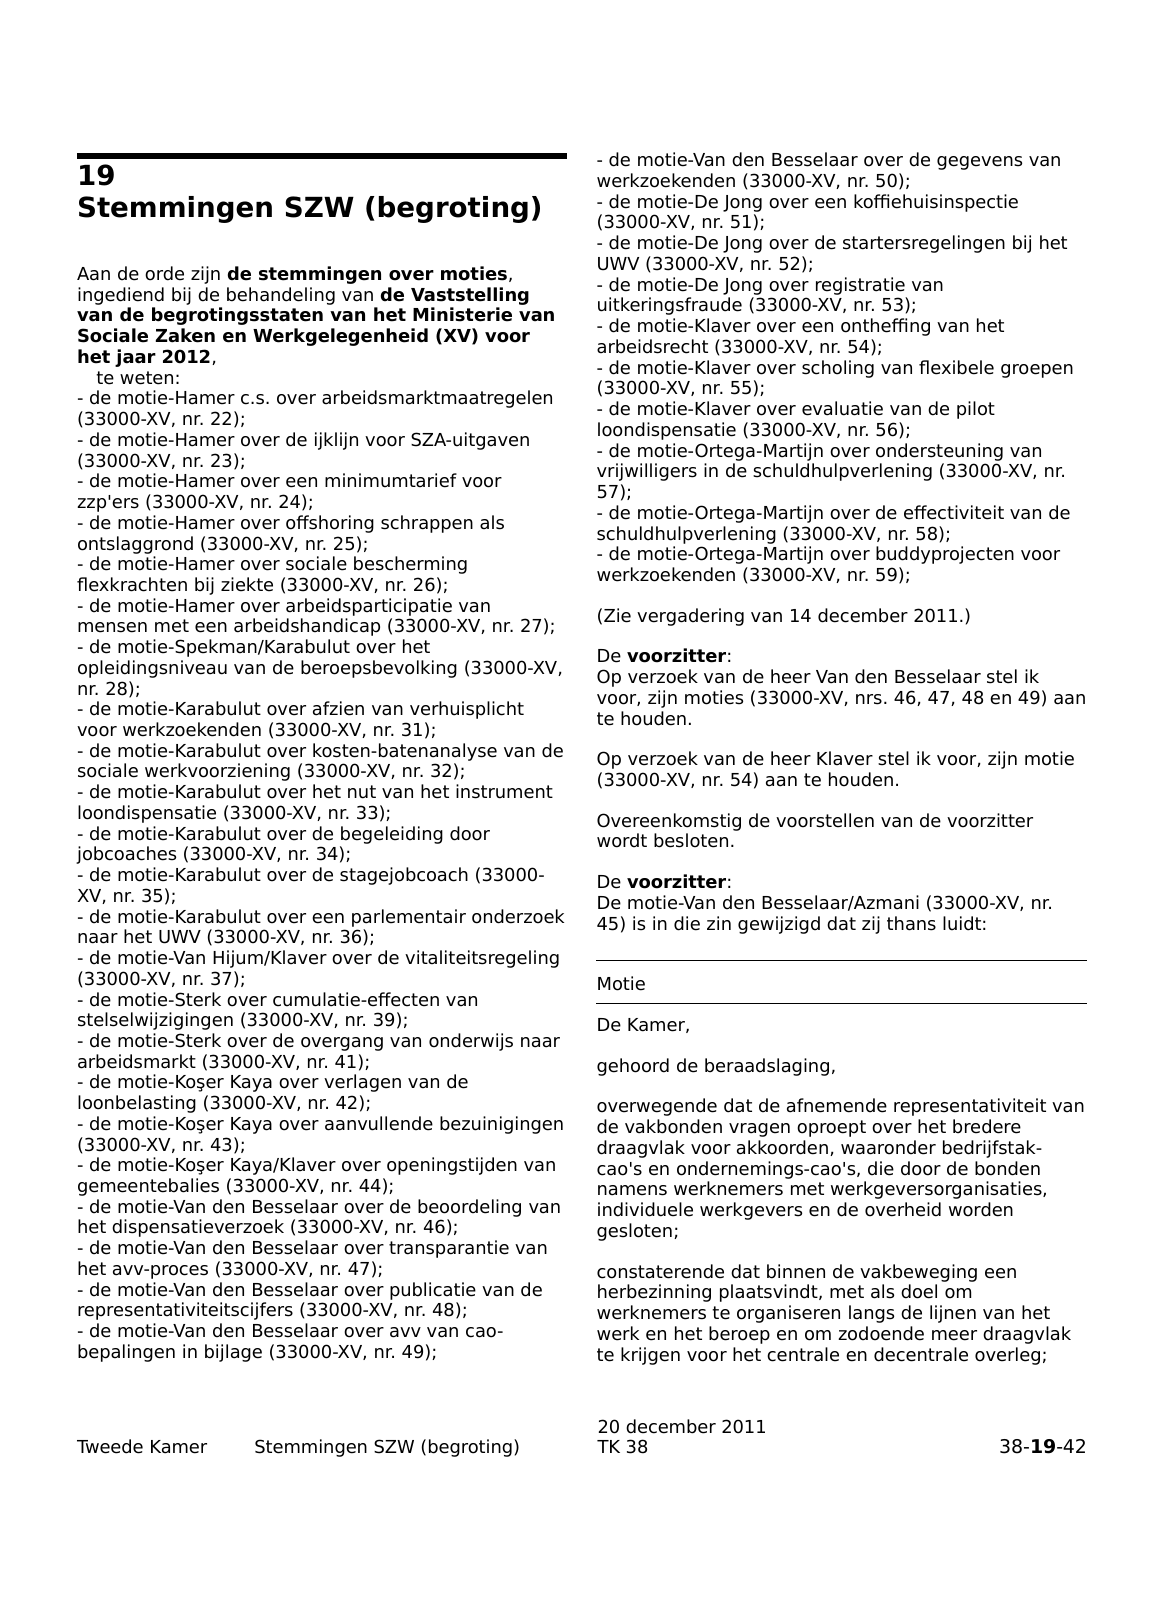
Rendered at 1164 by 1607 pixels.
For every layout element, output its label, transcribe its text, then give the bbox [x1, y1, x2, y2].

text Motie [596, 974, 1087, 995]
text (Zie vergadering van 14 december 2011.) [596, 606, 1087, 626]
text overwegende dat de afnemende representativiteit van de vakbonden vragen oproept over het bredere draagvlak voor akkoorden, waaronder bedrijfstak-cao's en ondernemings-cao's, die door de bonden namens werknemers met werkgeversorganisaties, individuele werkgevers en de overheid worden gesloten; [596, 1096, 1087, 1241]
text - de motie-Van den Besselaar over de beoordeling van het dispensatieverzoek (33000-XV, nr. 46); [77, 1197, 567, 1238]
text - de motie-Sterk over cumulatie-effecten van stelselwijzigingen (33000-XV, nr. 39); [77, 989, 567, 1031]
text - de motie-Klaver over scholing van flexibele groepen (33000-XV, nr. 55); [596, 357, 1087, 399]
text - de motie-Karabulut over het nut van het instrument loondispensatie (33000-XV, nr. 33); [77, 782, 567, 823]
text constaterende dat binnen de vakbeweging een herbezinning plaatsvindt, met als doel om werknemers te organiseren langs de lijnen van het werk en het beroep en om zodoende meer draagvlak te krijgen voor het centrale en decentrale overleg; [596, 1261, 1087, 1365]
title 19 Stemmingen SZW (begroting) [77, 159, 567, 224]
text - de motie-Karabulut over de begeleiding door jobcoaches (33000-XV, nr. 34); [77, 823, 567, 865]
text - de motie-De Jong over de startersregelingen bij het UWV (33000-XV, nr. 52); [596, 233, 1087, 274]
text - de motie-Karabulut over de stagejobcoach (33000-XV, nr. 35); [77, 865, 567, 906]
text - de motie-Van den Besselaar over publicatie van de representativiteitscijfers (33000-XV, nr. 48); [77, 1279, 567, 1321]
text Op verzoek van de heer Van den Besselaar stel ik voor, zijn moties (33000-XV, nrs. 46, 47, 48 en 49) aan te houden. [596, 667, 1087, 729]
text De voorzitter: [596, 646, 1087, 667]
text - de motie-Hamer c.s. over arbeidsmarktmaatregelen (33000-XV, nr. 22); [77, 388, 567, 430]
text De motie-Van den Besselaar/Azmani (33000-XV, nr. 45) is in die zin gewijzigd dat zij thans luidt: [596, 893, 1087, 934]
text - de motie-Van den Besselaar over de gegevens van werkzoekenden (33000-XV, nr. 50); [596, 150, 1087, 192]
text - de motie-Spekman/Karabulut over het opleidingsniveau van de beroepsbevolking (33000-XV, nr. 28); [77, 637, 567, 699]
text - de motie-Karabulut over afzien van verhuisplicht voor werkzoekenden (33000-XV, nr. 31); [77, 699, 567, 741]
text - de motie-Koşer Kaya over verlagen van de loonbelasting (33000-XV, nr. 42); [77, 1072, 567, 1114]
text De Kamer, [596, 1015, 1087, 1036]
text Op verzoek van de heer Klaver stel ik voor, zijn motie (33000-XV, nr. 54) aan te houden. [596, 749, 1087, 791]
text Overeenkomstig de voorstellen van de voorzitter wordt besloten. [596, 811, 1087, 852]
text gehoord de beraadslaging, [596, 1056, 1087, 1076]
text - de motie-Van Hijum/Klaver over de vitaliteitsregeling (33000-XV, nr. 37); [77, 948, 567, 989]
text - de motie-De Jong over een koffiehuisinspectie (33000-XV, nr. 51); [596, 192, 1087, 233]
text - de motie-Ortega-Martijn over buddyprojecten voor werkzoekenden (33000-XV, nr. 59); [596, 544, 1087, 586]
text - de motie-Klaver over een ontheffing van het arbeidsrecht (33000-XV, nr. 54); [596, 316, 1087, 357]
text - de motie-Van den Besselaar over avv van cao-bepalingen in bijlage (33000-XV, nr. 49); [77, 1321, 567, 1362]
text te weten: [77, 367, 567, 388]
text - de motie-Hamer over de ijklijn voor SZA-uitgaven (33000-XV, nr. 23); [77, 430, 567, 471]
text - de motie-Hamer over sociale bescherming flexkrachten bij ziekte (33000-XV, nr. 26); [77, 554, 567, 596]
text - de motie-Hamer over arbeidsparticipatie van mensen met een arbeidshandicap (33000-XV, nr. 27); [77, 596, 567, 637]
text - de motie-Karabulut over een parlementair onderzoek naar het UWV (33000-XV, nr. 36); [77, 906, 567, 948]
text - de motie-De Jong over registratie van uitkeringsfraude (33000-XV, nr. 53); [596, 274, 1087, 316]
text - de motie-Koşer Kaya over aanvullende bezuinigingen (33000-XV, nr. 43); [77, 1114, 567, 1155]
text Aan de orde zijn de stemmingen over moties, ingediend bij de behandeling van de Vaststelling van de begrotingsstaten van het Ministerie van Sociale Zaken en Werkgelegenheid (XV) voor het jaar 2012, [77, 264, 567, 367]
text - de motie-Ortega-Martijn over de effectiviteit van de schuldhulpverlening (33000-XV, nr. 58); [596, 503, 1087, 544]
text - de motie-Koşer Kaya/Klaver over openingstijden van gemeentebalies (33000-XV, nr. 44); [77, 1155, 567, 1197]
text - de motie-Ortega-Martijn over ondersteuning van vrijwilligers in de schuldhulpverlening (33000-XV, nr. 57); [596, 440, 1087, 503]
text De voorzitter: [596, 872, 1087, 893]
text - de motie-Hamer over offshoring schrappen als ontslaggrond (33000-XV, nr. 25); [77, 513, 567, 554]
text - de motie-Van den Besselaar over transparantie van het avv-proces (33000-XV, nr. 47); [77, 1238, 567, 1279]
text - de motie-Hamer over een minimumtarief voor zzp'ers (33000-XV, nr. 24); [77, 471, 567, 513]
text - de motie-Karabulut over kosten-batenanalyse van de sociale werkvoorziening (33000-XV, nr. 32); [77, 741, 567, 782]
text - de motie-Klaver over evaluatie van de pilot loondispensatie (33000-XV, nr. 56); [596, 399, 1087, 440]
text - de motie-Sterk over de overgang van onderwijs naar arbeidsmarkt (33000-XV, nr. 41); [77, 1031, 567, 1072]
